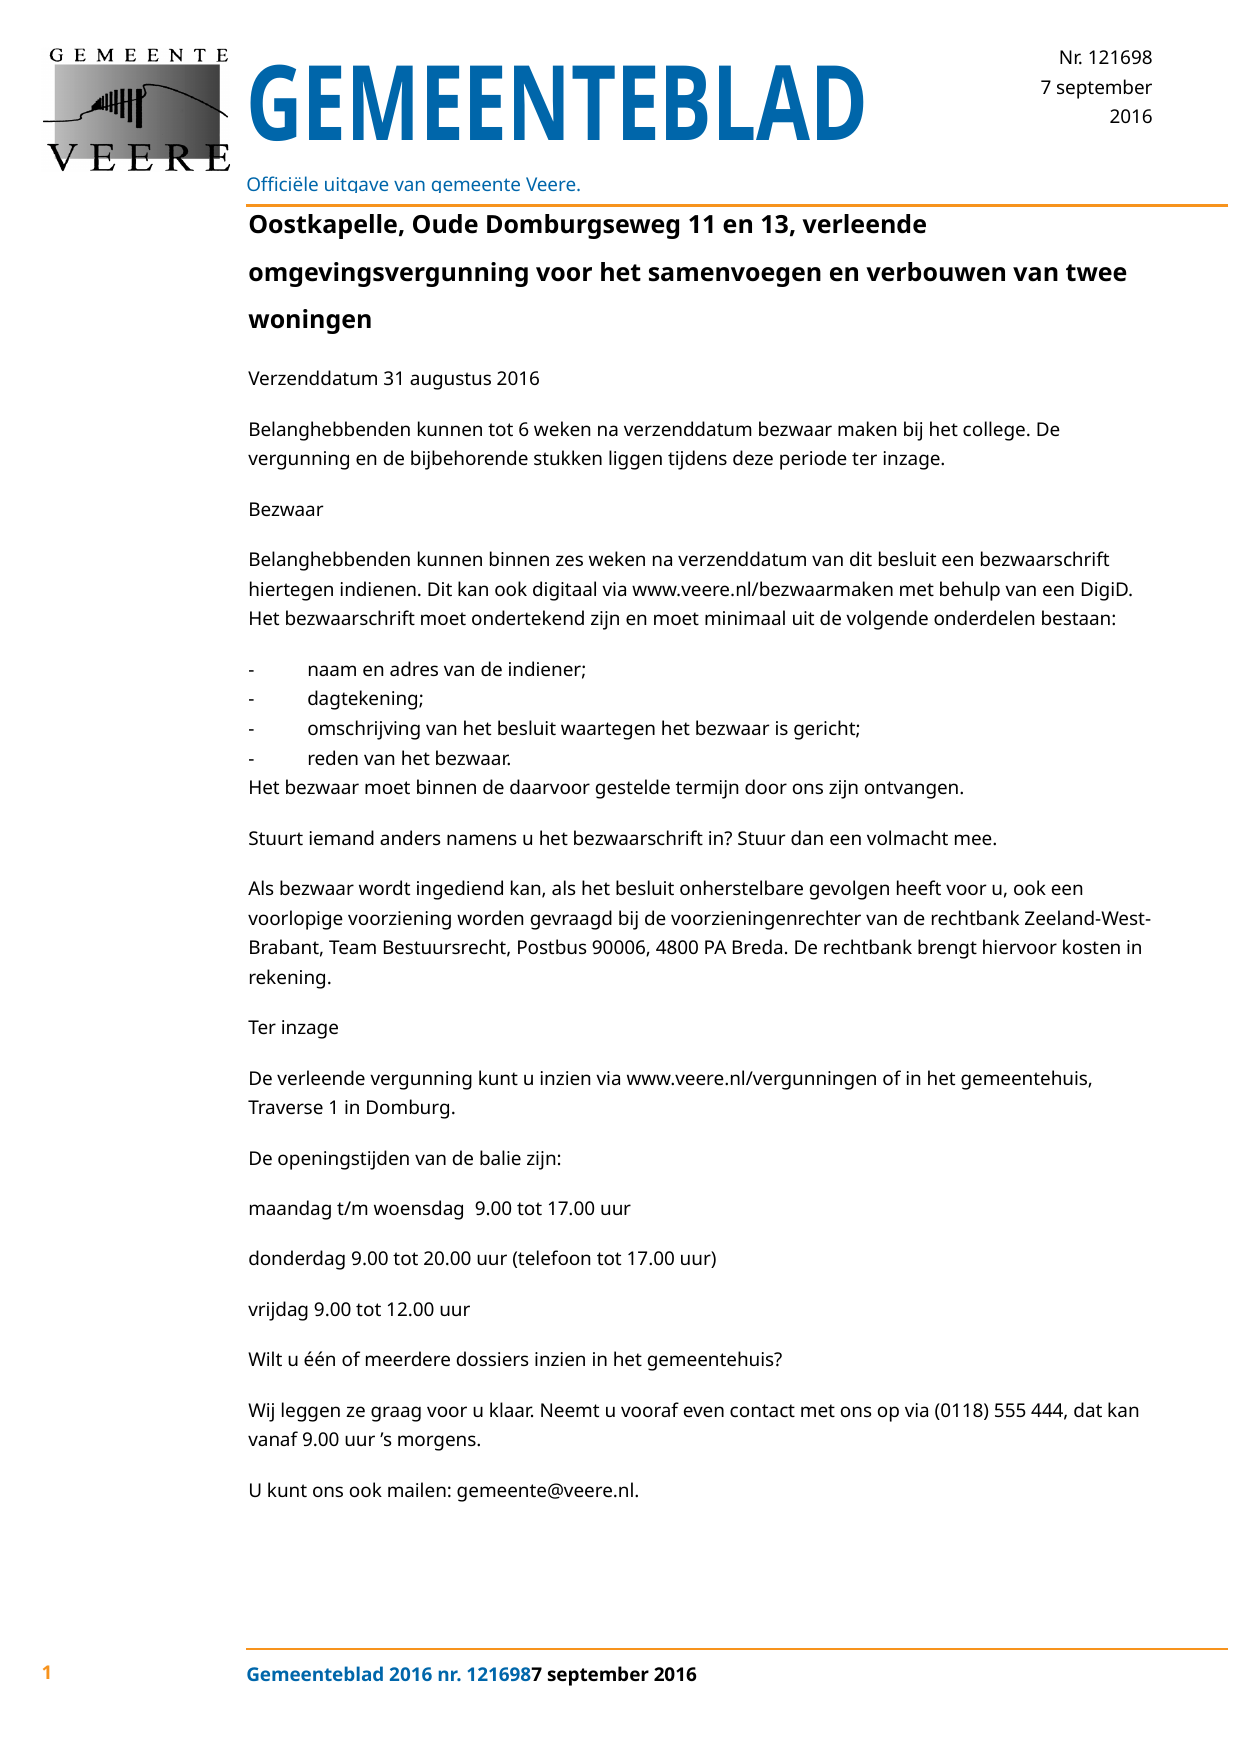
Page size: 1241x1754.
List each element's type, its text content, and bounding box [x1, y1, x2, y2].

text Het bezwaar moet binnen de daarvoor gestelde termijn door ons zijn ontvangen. [248, 774, 1152, 800]
text Ter inzage [248, 1014, 1152, 1040]
text Belanghebbenden kunnen binnen zes weken na verzenddatum van dit besluit een bezwaarschrift hiertegen indienen. Dit kan ook digitaal via www.veere.nl/bezwaarmaken met behulp van een DigiD. Het bezwaarschrift moet ondertekend zijn en moet minimaal uit de volgende onderdelen bestaan: [248, 546, 1152, 631]
text Oostkapelle, Oude Domburgseweg 11 en 13, verleende omgevingsvergunning voor het samenvoegen en verbouwen van twee woningen [248, 207, 1152, 336]
list dagtekening; [248, 686, 1152, 711]
text Wij leggen ze graag voor u klaar. Neemt u vooraf even contact met ons op via (0118) 555 444, dat kan vanaf 9.00 uur ’s morgens. [248, 1397, 1152, 1452]
list omschrijving van het besluit waartegen het bezwaar is gericht; [248, 715, 1152, 741]
picture [41, 47, 231, 172]
text Als bezwaar wordt ingediend kan, als het besluit onherstelbare gevolgen heeft voor u, ook een voorlopige voorziening worden gevraagd bij de voorzieningenrechter van de rechtbank Zeeland-West-Brabant, Team Bestuursrecht, Postbus 90006, 4800 PA Breda. De rechtbank brengt hiervoor kosten in rekening. [248, 875, 1152, 989]
text Verzenddatum 31 augustus 2016 [248, 366, 1152, 391]
text De verleende vergunning kunt u inzien via www.veere.nl/vergunningen of in het gemeentehuis, Traverse 1 in Domburg. [248, 1065, 1152, 1120]
text Stuurt iemand anders namens u het bezwaarschrift in? Stuur dan een volmacht mee. [248, 825, 1152, 850]
text maandag t/m woensdag 9.00 tot 17.00 uur [248, 1195, 1152, 1221]
text Bezwaar [248, 496, 1152, 522]
list reden van het bezwaar. [248, 745, 1152, 770]
text Wilt u één of meerdere dossiers inzien in het gemeentehuis? [248, 1346, 1152, 1372]
text De openingstijden van de balie zijn: [248, 1145, 1152, 1170]
text donderdag 9.00 tot 20.00 uur (telefoon tot 17.00 uur) [248, 1246, 1152, 1271]
list naam en adres van de indiener; [248, 656, 1152, 682]
text vrijdag 9.00 tot 12.00 uur [248, 1296, 1152, 1322]
text U kunt ons ook mailen: gemeente@veere.nl. [248, 1477, 1152, 1502]
text Belanghebbenden kunnen tot 6 weken na verzenddatum bezwaar maken bij het college. De vergunning en de bijbehorende stukken liggen tijdens deze periode ter inzage. [248, 416, 1152, 471]
